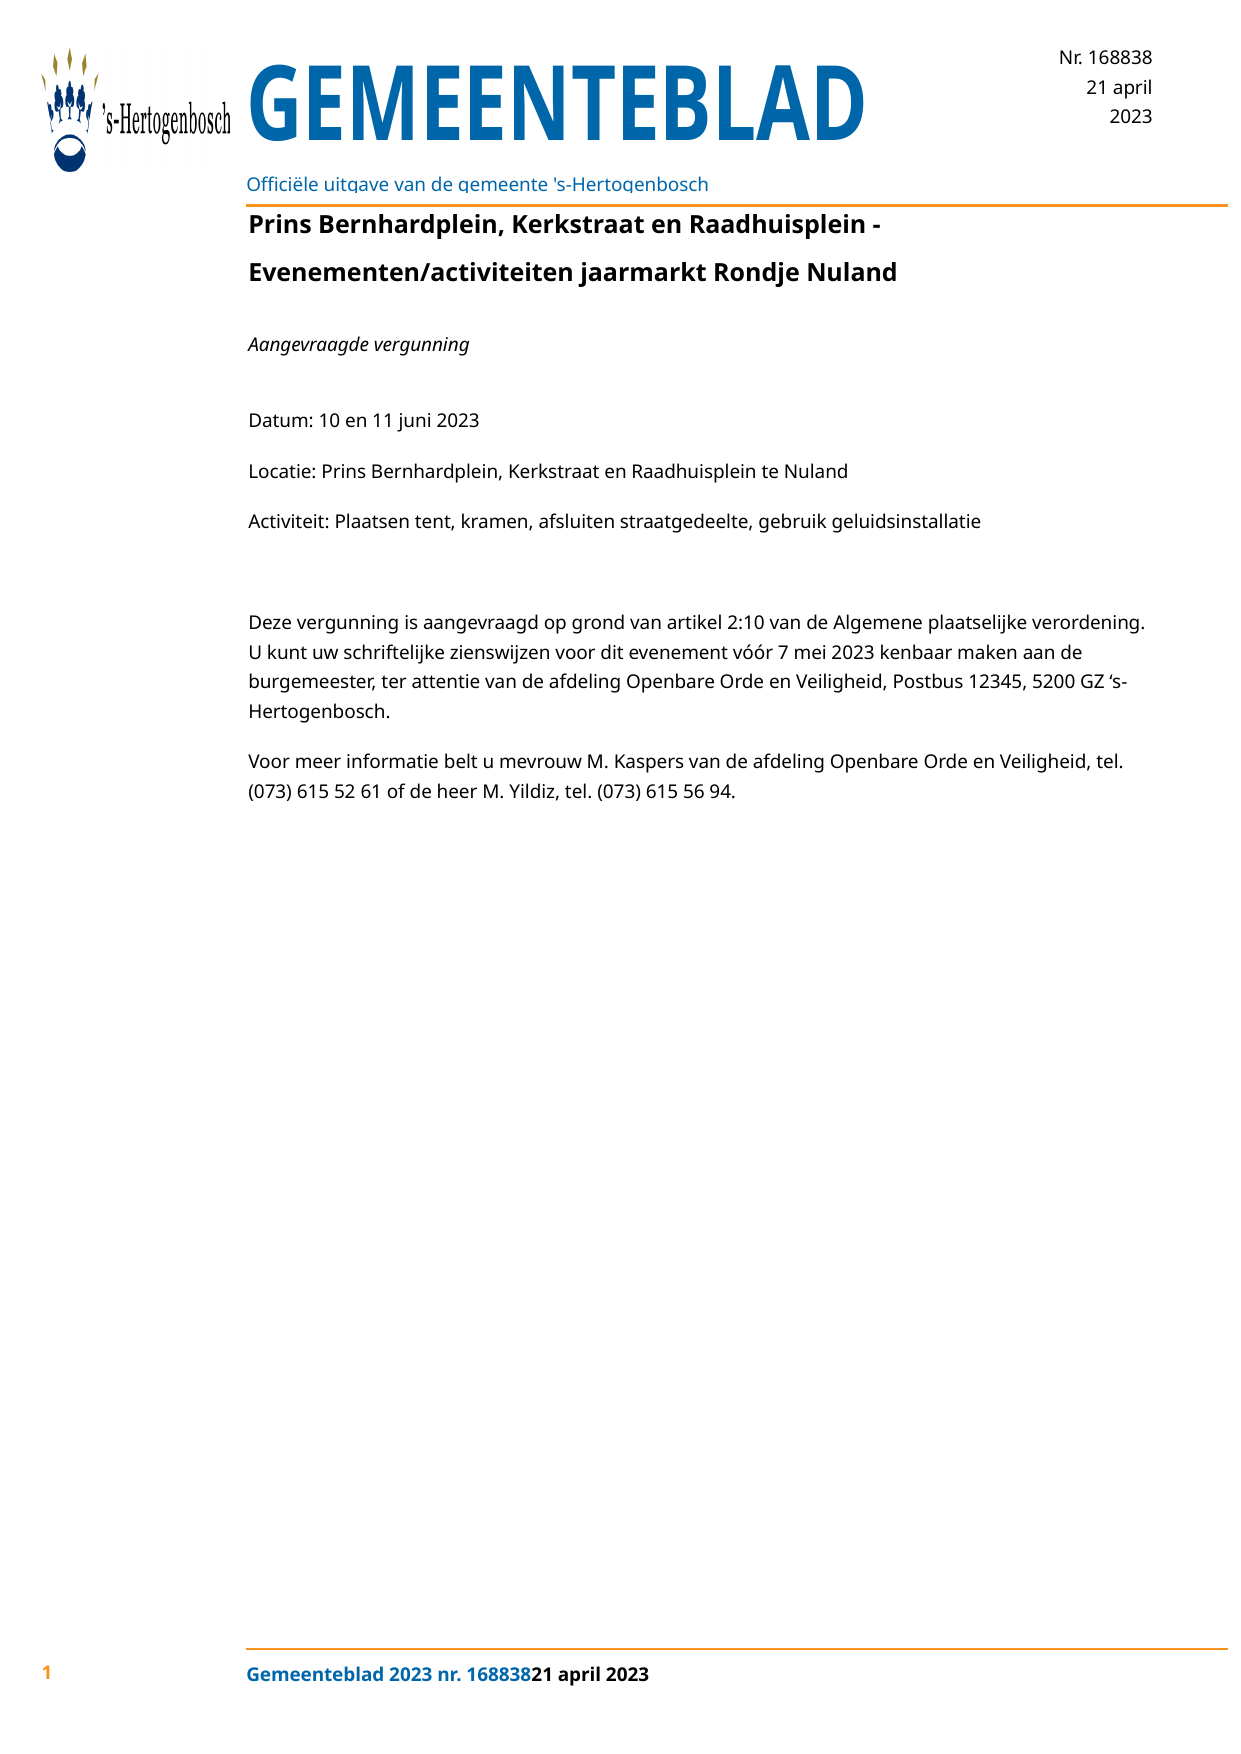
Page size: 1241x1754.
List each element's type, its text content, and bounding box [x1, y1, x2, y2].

text Datum: 10 en 11 juni 2023 [248, 408, 1152, 433]
text Locatie: Prins Bernhardplein, Kerkstraat en Raadhuisplein te Nuland [248, 458, 1152, 484]
text Aangevraagde vergunning [248, 331, 1152, 357]
picture [41, 47, 231, 172]
text Activiteit: Plaatsen tent, kramen, afsluiten straatgedeelte, gebruik geluidsinstallatie [248, 508, 1152, 534]
text Deze vergunning is aangevraagd op grond van artikel 2:10 van de Algemene plaatselijke verordening. U kunt uw schriftelijke zienswijzen voor dit evenement vóór 7 mei 2023 kenbaar maken aan de burgemeester, ter attentie van de afdeling Openbare Orde en Veiligheid, Postbus 12345, 5200 GZ ‘s-Hertogenbosch. [248, 609, 1152, 724]
text Voor meer informatie belt u mevrouw M. Kaspers van de afdeling Openbare Orde en Veiligheid, tel. (073) 615 52 61 of de heer M. Yildiz, tel. (073) 615 56 94. [248, 748, 1152, 804]
text Prins Bernhardplein, Kerkstraat en Raadhuisplein - Evenementen/activiteiten jaarmarkt Rondje Nuland [248, 207, 1152, 288]
